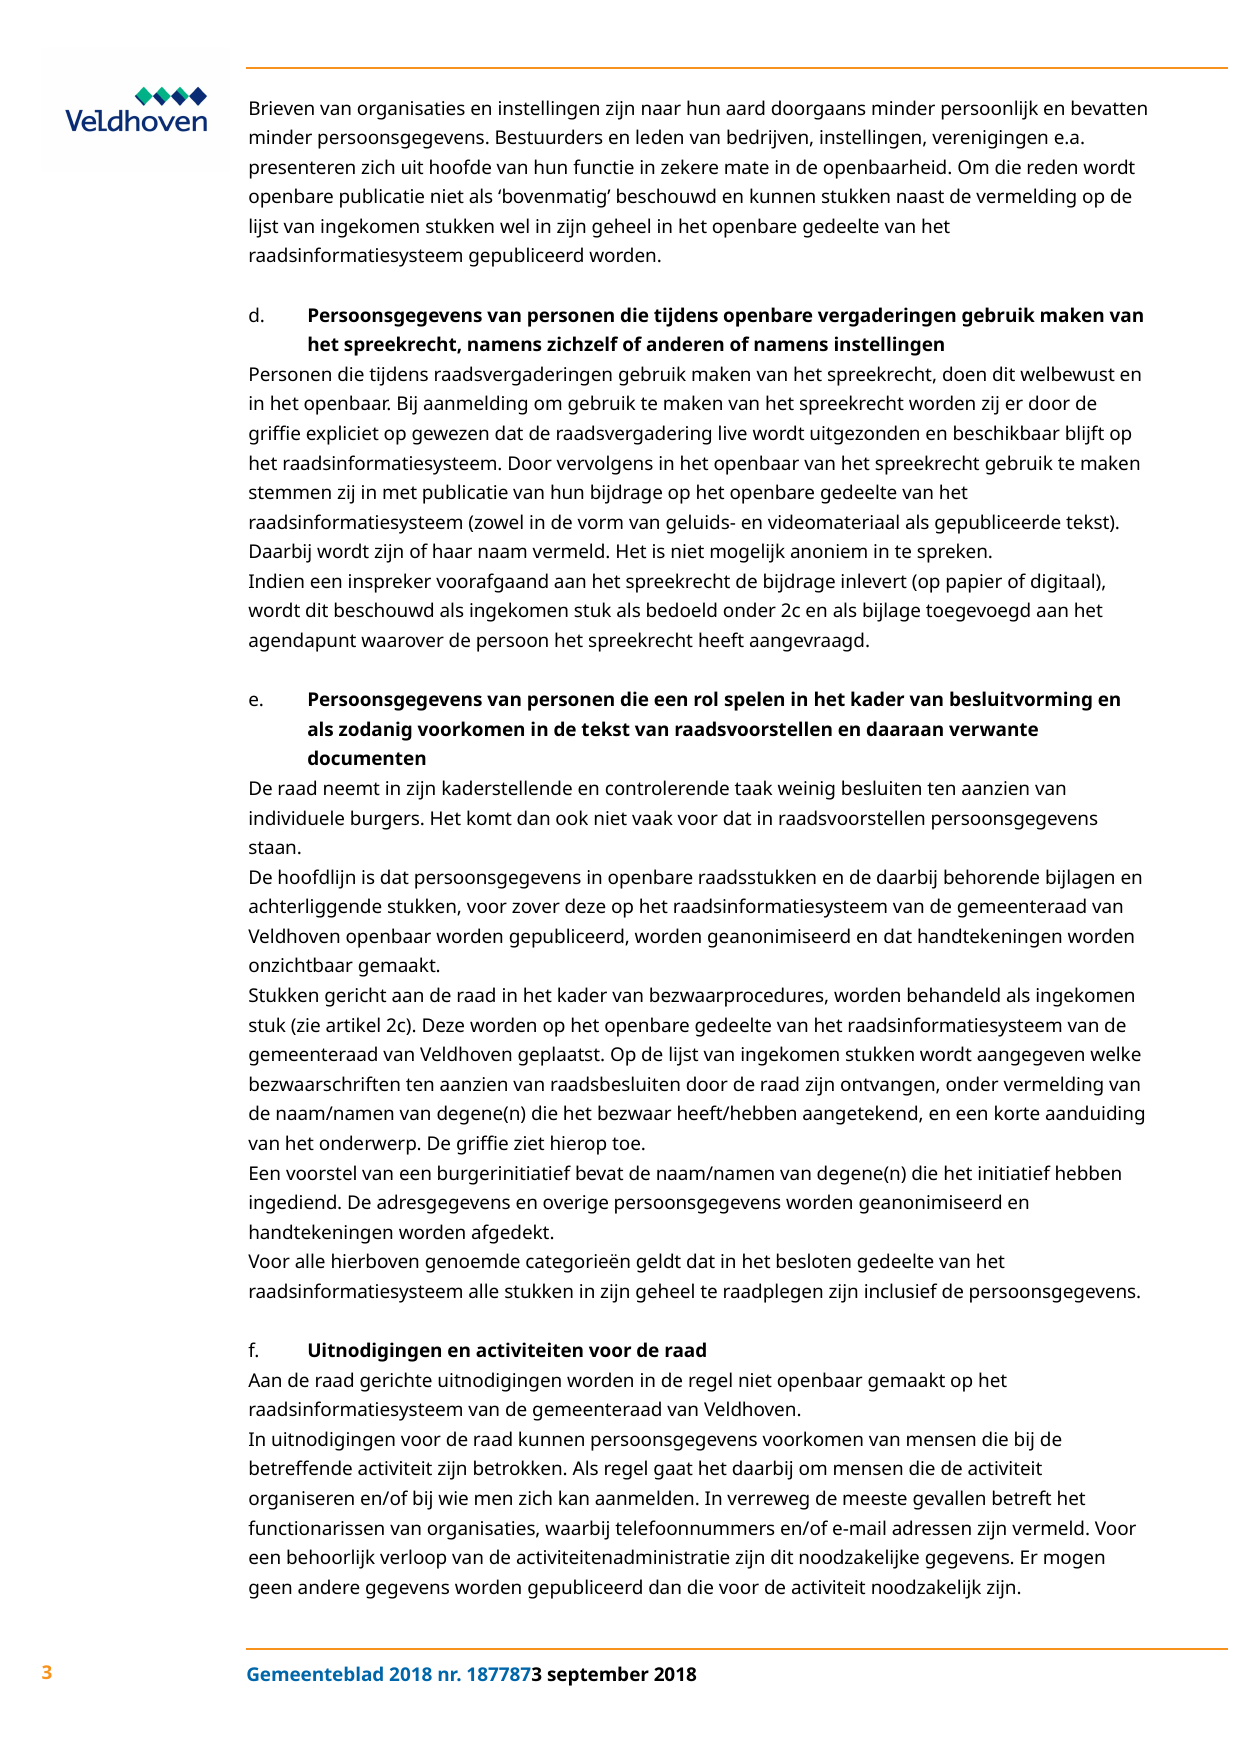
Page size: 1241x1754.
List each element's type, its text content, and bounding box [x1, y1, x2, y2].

text De hoofdlijn is dat persoonsgegevens in openbare raadsstukken en de daarbij behorende bijlagen en achterliggende stukken, voor zover deze op het raadsinformatiesysteem van de gemeenteraad van Veldhoven openbaar worden gepubliceerd, worden geanonimiseerd en dat handtekeningen worden onzichtbaar gemaakt. [248, 864, 1152, 978]
text Personen die tijdens raadsvergaderingen gebruik maken van het spreekrecht, doen dit welbewust en in het openbaar. Bij aanmelding om gebruik te maken van het spreekrecht worden zij er door de griffie expliciet op gewezen dat de raadsvergadering live wordt uitgezonden en beschikbaar blijft op het raadsinformatiesysteem. Door vervolgens in het openbaar van het spreekrecht gebruik te maken stemmen zij in met publicatie van hun bijdrage op het openbare gedeelte van het raadsinformatiesysteem (zowel in de vorm van geluids- en videomateriaal als gepubliceerde tekst). Daarbij wordt zijn of haar naam vermeld. Het is niet mogelijk anoniem in te spreken. [248, 361, 1152, 564]
text Een voorstel van een burgerinitiatief bevat de naam/namen van degene(n) die het initiatief hebben ingediend. De adresgegevens en overige persoonsgegevens worden geanonimiseerd en handtekeningen worden afgedekt. [248, 1160, 1152, 1245]
list Persoonsgegevens van personen die een rol spelen in het kader van besluitvorming en als zodanig voorkomen in de tekst van raadsvoorstellen en daaraan verwante documenten [248, 686, 1152, 771]
text Brieven van organisaties en instellingen zijn naar hun aard doorgaans minder persoonlijk en bevatten minder persoonsgegevens. Bestuurders en leden van bedrijven, instellingen, verenigingen e.a. presenteren zich uit hoofde van hun functie in zekere mate in de openbaarheid. Om die reden wordt openbare publicatie niet als ‘bovenmatig’ beschouwd en kunnen stukken naast de vermelding op de lijst van ingekomen stukken wel in zijn geheel in het openbare gedeelte van het raadsinformatiesysteem gepubliceerd worden. [248, 95, 1152, 268]
list Persoonsgegevens van personen die tijdens openbare vergaderingen gebruik maken van het spreekrecht, namens zichzelf of anderen of namens instellingen [248, 302, 1152, 357]
list Uitnodigingen en activiteiten voor de raad [248, 1337, 1152, 1363]
text Aan de raad gerichte uitnodigingen worden in de regel niet openbaar gemaakt op het raadsinformatiesysteem van de gemeenteraad van Veldhoven. [248, 1367, 1152, 1422]
picture [41, 47, 231, 172]
text In uitnodigingen voor de raad kunnen persoonsgegevens voorkomen van mensen die bij de betreffende activiteit zijn betrokken. Als regel gaat het daarbij om mensen die de activiteit organiseren en/of bij wie men zich kan aanmelden. In verreweg de meeste gevallen betreft het functionarissen van organisaties, waarbij telefoonnummers en/of e-mail adressen zijn vermeld. Voor een behoorlijk verloop van de activiteitenadministratie zijn dit noodzakelijke gegevens. Er mogen geen andere gegevens worden gepubliceerd dan die voor de activiteit noodzakelijk zijn. [248, 1426, 1152, 1600]
text Voor alle hierboven genoemde categorieën geldt dat in het besloten gedeelte van het raadsinformatiesysteem alle stukken in zijn geheel te raadplegen zijn inclusief de persoonsgegevens. [248, 1248, 1152, 1304]
text Indien een inspreker voorafgaand aan het spreekrecht de bijdrage inlevert (op papier of digitaal), wordt dit beschouwd als ingekomen stuk als bedoeld onder 2c en als bijlage toegevoegd aan het agendapunt waarover de persoon het spreekrecht heeft aangevraagd. [248, 568, 1152, 653]
text De raad neemt in zijn kaderstellende en controlerende taak weinig besluiten ten aanzien van individuele burgers. Het komt dan ook niet vaak voor dat in raadsvoorstellen persoonsgegevens staan. [248, 775, 1152, 860]
text Stukken gericht aan de raad in het kader van bezwaarprocedures, worden behandeld als ingekomen stuk (zie artikel 2c). Deze worden op het openbare gedeelte van het raadsinformatiesysteem van de gemeenteraad van Veldhoven geplaatst. Op de lijst van ingekomen stukken wordt aangegeven welke bezwaarschriften ten aanzien van raadsbesluiten door de raad zijn ontvangen, onder vermelding van de naam/namen van degene(n) die het bezwaar heeft/hebben aangetekend, en een korte aanduiding van het onderwerp. De griffie ziet hierop toe. [248, 982, 1152, 1156]
